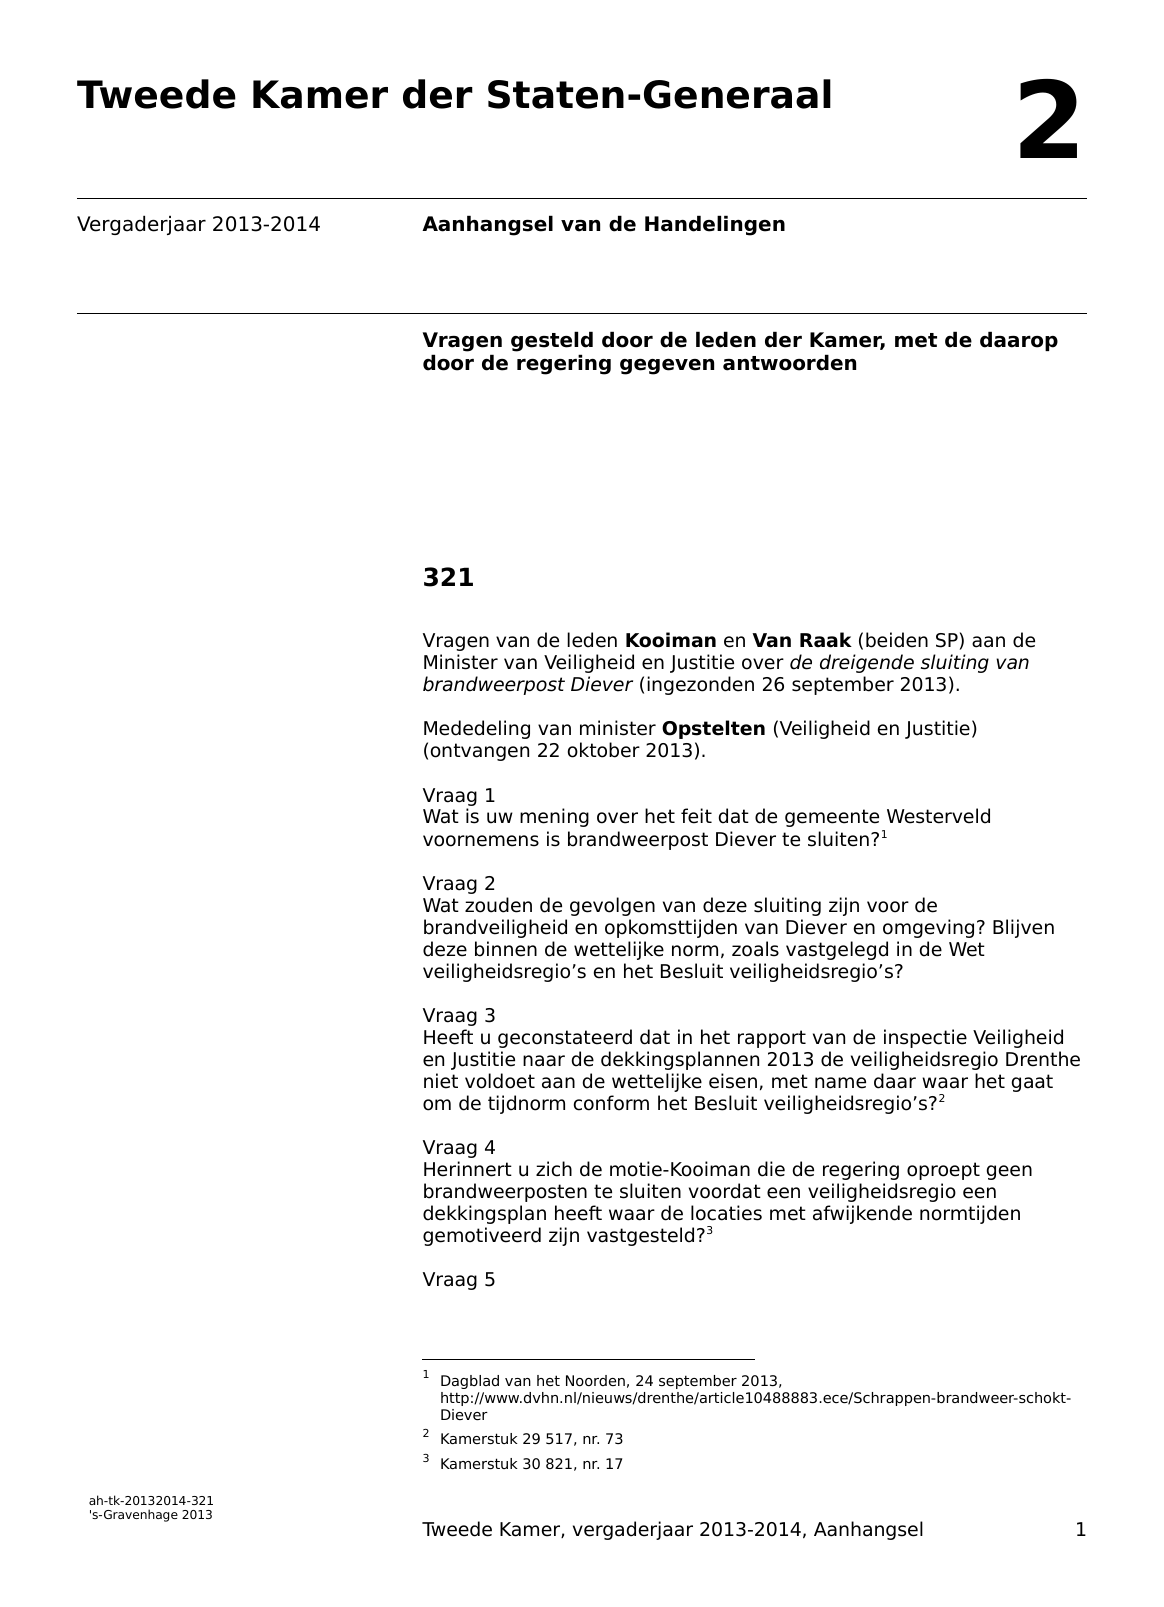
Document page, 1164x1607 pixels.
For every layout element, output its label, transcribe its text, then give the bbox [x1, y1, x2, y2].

text Heeft u geconstateerd dat in het rapport van de inspectie Veiligheid en Justitie naar de dekkingsplannen 2013 de veiligheidsregio Drenthe niet voldoet aan de wettelijke eisen, met name daar waar het gaat om de tijdnorm conform het Besluit veiligheidsregio’s? [422, 1027, 1087, 1114]
text Vragen van de leden Kooiman en Van Raak (beiden SP) aan de Minister van Veiligheid en Justitie over de dreigende sluiting van brandweerpost Diever (ingezonden 26 september 2013). [422, 630, 1087, 696]
text 's-Gravenhage 2013 [88, 1508, 323, 1522]
table_cell Aanhangsel van de Handelingen [422, 199, 1087, 313]
text Vraag 1 [422, 784, 1087, 806]
text Vraag 2 [422, 873, 1087, 894]
table_cell Vergaderjaar 2013-2014 [77, 199, 422, 313]
text 321 [422, 563, 1087, 592]
text ah-tk-20132014-321 [88, 1494, 323, 1508]
text Vraag 3 [422, 1005, 1087, 1027]
text Herinnert u zich de motie-Kooiman die de regering oproept geen brandweerposten te sluiten voordat een veiligheidsregio een dekkingsplan heeft waar de locaties met afwijkende normtijden gemotiveerd zijn vastgesteld? [422, 1159, 1087, 1247]
text Vraag 4 [422, 1137, 1087, 1159]
text Kamerstuk 29 517, nr. 73 [422, 1427, 1087, 1449]
text Mededeling van minister Opstelten (Veiligheid en Justitie) (ontvangen 22 oktober 2013). [422, 718, 1087, 762]
table_cell Vragen gesteld door de leden der Kamer, met de daarop door de regering gegeven antwoorden [422, 314, 1087, 375]
text Dagblad van het Noorden, 24 september 2013, http://www.dvhn.nl/nieuws/drenthe/article10488883.ece/Schrappen-brandweer-schokt-Diever [422, 1368, 1087, 1424]
text Wat is uw mening over het feit dat de gemeente Westerveld voornemens is brandweerpost Diever te sluiten? [422, 806, 1087, 850]
text Vraag 5 [422, 1269, 1087, 1291]
table_header 2 [886, 59, 1087, 198]
text Wat zouden de gevolgen van deze sluiting zijn voor de brandveiligheid en opkomsttijden van Diever en omgeving? Blijven deze binnen de wettelijke norm, zoals vastgelegd in de Wet veiligheidsregio’s en het Besluit veiligheidsregio’s? [422, 894, 1087, 982]
table_header Tweede Kamer der Staten-Generaal [77, 59, 886, 198]
table_cell [77, 314, 422, 375]
text Kamerstuk 30 821, nr. 17 [422, 1452, 1087, 1474]
